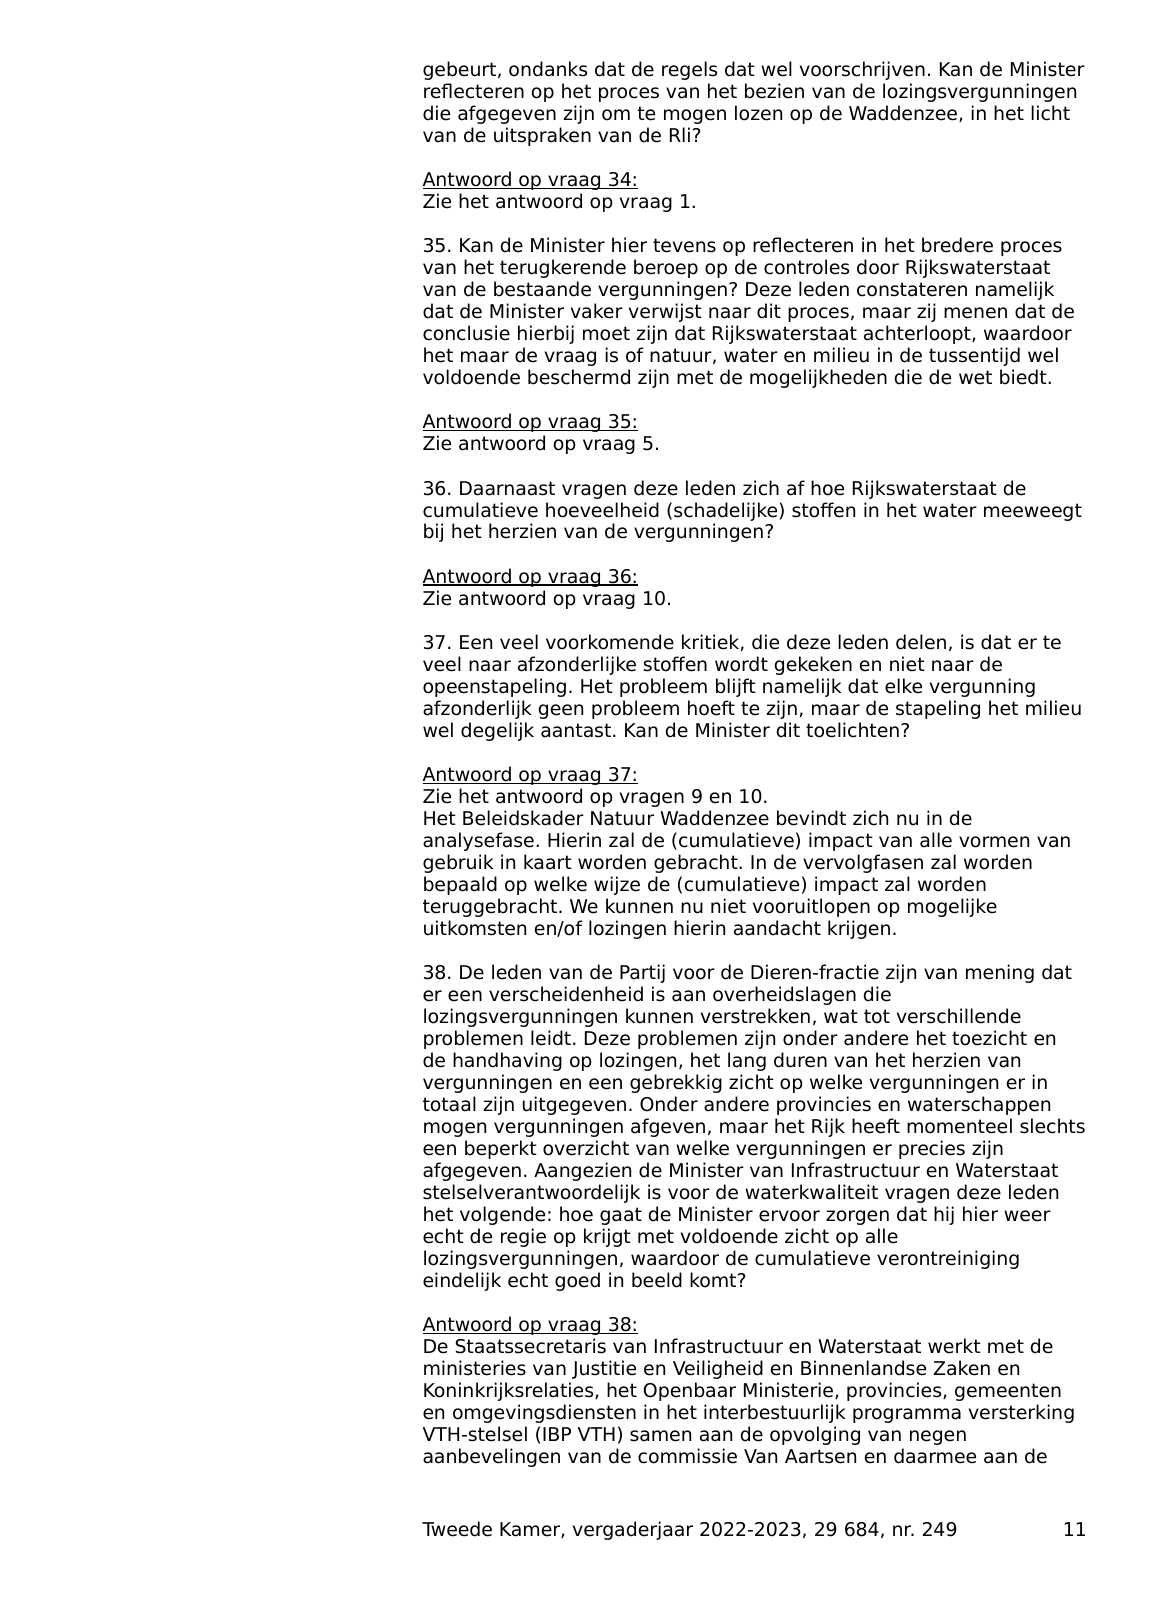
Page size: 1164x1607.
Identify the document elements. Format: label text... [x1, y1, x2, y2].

text Het Beleidskader Natuur Waddenzee bevindt zich nu in de analysefase. Hierin zal de (cumulatieve) impact van alle vormen van gebruik in kaart worden gebracht. In de vervolgfasen zal worden bepaald op welke wijze de (cumulatieve) impact zal worden teruggebracht. We kunnen nu niet vooruitlopen op mogelijke uitkomsten en/of lozingen hierin aandacht krijgen. [422, 808, 1087, 940]
text Antwoord op vraag 36: [422, 566, 1087, 588]
text Antwoord op vraag 38: [422, 1314, 1087, 1336]
text Antwoord op vraag 37: [422, 764, 1087, 786]
text Zie antwoord op vraag 5. [422, 433, 1087, 455]
text gebeurt, ondanks dat de regels dat wel voorschrijven. Kan de Minister reflecteren op het proces van het bezien van de lozingsvergunningen die afgegeven zijn om te mogen lozen op de Waddenzee, in het licht van de uitspraken van de Rli? [422, 59, 1087, 147]
text De Staatssecretaris van Infrastructuur en Waterstaat werkt met de ministeries van Justitie en Veiligheid en Binnenlandse Zaken en Koninkrijksrelaties, het Openbaar Ministerie, provincies, gemeenten en omgevingsdiensten in het interbestuurlijk programma versterking VTH-stelsel (IBP VTH) samen aan de opvolging van negen aanbevelingen van de commissie Van Aartsen en daarmee aan de [422, 1336, 1087, 1468]
text Zie antwoord op vraag 10. [422, 588, 1087, 609]
text Antwoord op vraag 35: [422, 411, 1087, 433]
text 35. Kan de Minister hier tevens op reflecteren in het bredere proces van het terugkerende beroep op de controles door Rijkswaterstaat van de bestaande vergunningen? Deze leden constateren namelijk dat de Minister vaker verwijst naar dit proces, maar zij menen dat de conclusie hierbij moet zijn dat Rijkswaterstaat achterloopt, waardoor het maar de vraag is of natuur, water en milieu in de tussentijd wel voldoende beschermd zijn met de mogelijkheden die de wet biedt. [422, 235, 1087, 389]
text Zie het antwoord op vraag 1. [422, 191, 1087, 213]
text 37. Een veel voorkomende kritiek, die deze leden delen, is dat er te veel naar afzonderlijke stoffen wordt gekeken en niet naar de opeenstapeling. Het probleem blijft namelijk dat elke vergunning afzonderlijk geen probleem hoeft te zijn, maar de stapeling het milieu wel degelijk aantast. Kan de Minister dit toelichten? [422, 632, 1087, 742]
text 38. De leden van de Partij voor de Dieren-fractie zijn van mening dat er een verscheidenheid is aan overheidslagen die lozingsvergunningen kunnen verstrekken, wat tot verschillende problemen leidt. Deze problemen zijn onder andere het toezicht en de handhaving op lozingen, het lang duren van het herzien van vergunningen en een gebrekkig zicht op welke vergunningen er in totaal zijn uitgegeven. Onder andere provincies en waterschappen mogen vergunningen afgeven, maar het Rijk heeft momenteel slechts een beperkt overzicht van welke vergunningen er precies zijn afgegeven. Aangezien de Minister van Infrastructuur en Waterstaat stelselverantwoordelijk is voor de waterkwaliteit vragen deze leden het volgende: hoe gaat de Minister ervoor zorgen dat hij hier weer echt de regie op krijgt met voldoende zicht op alle lozingsvergunningen, waardoor de cumulatieve verontreiniging eindelijk echt goed in beeld komt? [422, 962, 1087, 1292]
text Zie het antwoord op vragen 9 en 10. [422, 786, 1087, 808]
text Antwoord op vraag 34: [422, 169, 1087, 191]
text 36. Daarnaast vragen deze leden zich af hoe Rijkswaterstaat de cumulatieve hoeveelheid (schadelijke) stoffen in het water meeweegt bij het herzien van de vergunningen? [422, 477, 1087, 543]
